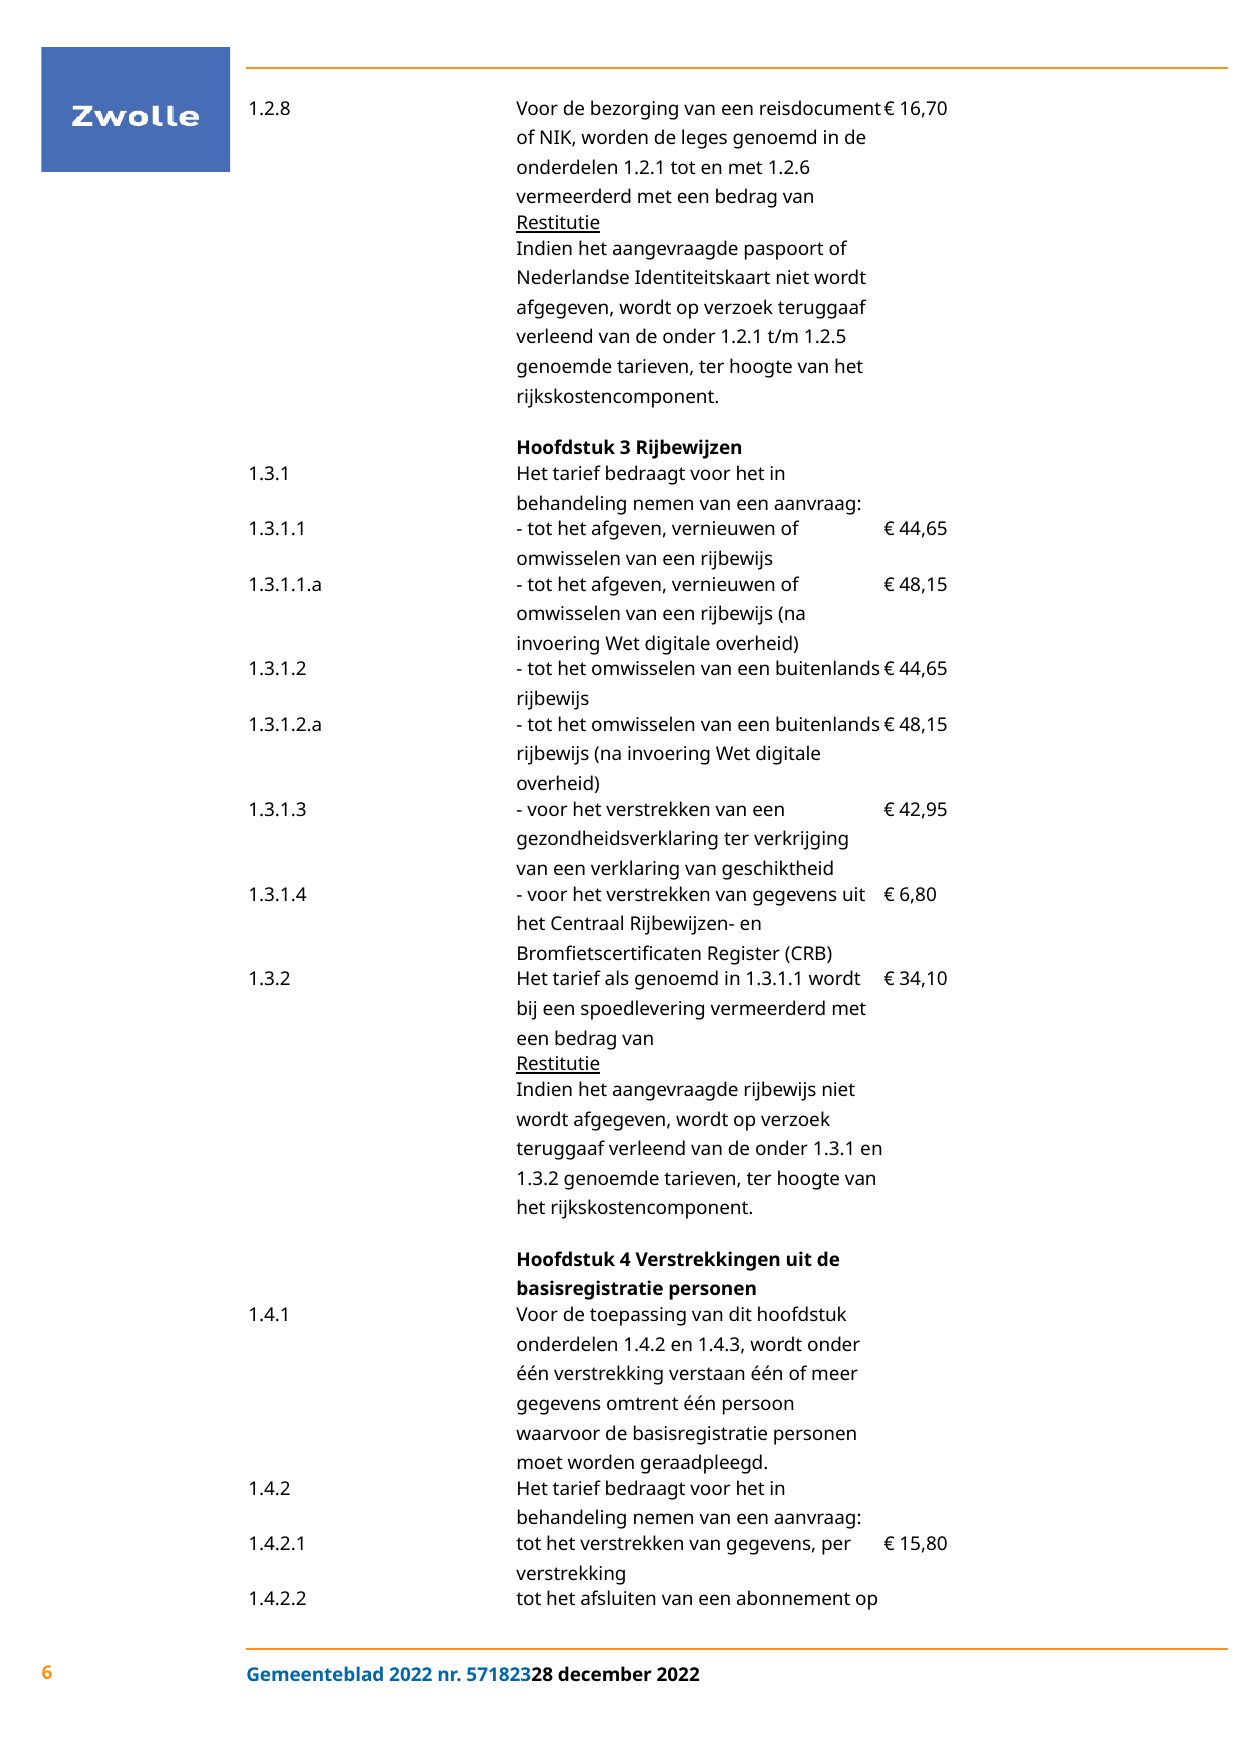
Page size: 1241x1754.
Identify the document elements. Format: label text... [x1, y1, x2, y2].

table_cell [248, 1220, 516, 1246]
table_cell 1.3.1.1 [248, 515, 516, 571]
table_cell [248, 1076, 516, 1220]
table_cell 1.3.2 [248, 966, 516, 1051]
table_cell [884, 1586, 1152, 1611]
table_cell € 16,70 [884, 95, 1152, 209]
table_cell [884, 1220, 1152, 1246]
table_cell [516, 409, 883, 434]
table_cell Restitutie [516, 209, 883, 235]
table_cell Het tarief bedraagt voor het in behandeling nemen van een aanvraag: [516, 1475, 883, 1530]
table_cell [884, 1051, 1152, 1076]
table_cell € 6,80 [884, 881, 1152, 966]
table_cell [248, 409, 516, 434]
table_cell [884, 409, 1152, 434]
table_cell Het tarief als genoemd in 1.3.1.1 wordt bij een spoedlevering vermeerderd met een bedrag van [516, 966, 883, 1051]
table_cell 1.4.1 [248, 1301, 516, 1475]
table_cell € 42,95 [884, 796, 1152, 881]
table_cell 1.3.1.1.a [248, 571, 516, 656]
table_cell tot het verstrekken van gegevens, per verstrekking [516, 1530, 883, 1586]
table_cell 1.4.2.2 [248, 1586, 516, 1611]
table_cell [248, 1246, 516, 1301]
table_cell € 44,65 [884, 656, 1152, 711]
table_cell Voor de toepassing van dit hoofdstuk onderdelen 1.4.2 en 1.4.3, wordt onder één verstrekking verstaan één of meer gegevens omtrent één persoon waarvoor de basisregistratie personen moet worden geraadpleegd. [516, 1301, 883, 1475]
table_cell 1.3.1.3 [248, 796, 516, 881]
table_cell - voor het verstrekken van gegevens uit het Centraal Rijbewijzen- en Bromfietscertificaten Register (CRB) [516, 881, 883, 966]
table_cell [884, 1475, 1152, 1530]
table_cell - tot het afgeven, vernieuwen of omwisselen van een rijbewijs [516, 515, 883, 571]
table_cell 1.4.2.1 [248, 1530, 516, 1586]
table_cell [884, 1301, 1152, 1475]
table_cell Het tarief bedraagt voor het in behandeling nemen van een aanvraag: [516, 460, 883, 515]
table_cell 1.3.1 [248, 460, 516, 515]
picture [41, 47, 231, 172]
table_cell Hoofdstuk 4 Verstrekkingen uit de basisregistratie personen [516, 1246, 883, 1301]
table_cell 1.3.1.2.a [248, 711, 516, 796]
table_cell € 48,15 [884, 711, 1152, 796]
table_cell - voor het verstrekken van een gezondheidsverklaring ter verkrijging van een verklaring van geschiktheid [516, 796, 883, 881]
table_cell [248, 434, 516, 460]
table_cell - tot het afgeven, vernieuwen of omwisselen van een rijbewijs (na invoering Wet digitale overheid) [516, 571, 883, 656]
table_cell 1.2.8 [248, 95, 516, 209]
table_cell [884, 1246, 1152, 1301]
table_cell [884, 235, 1152, 409]
table_cell Voor de bezorging van een reisdocument of NIK, worden de leges genoemd in de onderdelen 1.2.1 tot en met 1.2.6 vermeerderd met een bedrag van [516, 95, 883, 209]
table_cell [884, 209, 1152, 235]
table_cell 1.3.1.4 [248, 881, 516, 966]
table_cell 1.4.2 [248, 1475, 516, 1530]
table_cell Restitutie [516, 1051, 883, 1076]
table_cell Hoofdstuk 3 Rijbewijzen [516, 434, 883, 460]
table_cell [884, 1076, 1152, 1220]
table_cell Indien het aangevraagde paspoort of Nederlandse Identiteitskaart niet wordt afgegeven, wordt op verzoek teruggaaf verleend van de onder 1.2.1 t/m 1.2.5 genoemde tarieven, ter hoogte van het rijkskostencomponent. [516, 235, 883, 409]
table_cell [884, 434, 1152, 460]
table_cell [884, 460, 1152, 515]
table_cell € 15,80 [884, 1530, 1152, 1586]
table_cell [248, 1051, 516, 1076]
table_cell [516, 1220, 883, 1246]
table_cell - tot het omwisselen van een buitenlands rijbewijs [516, 656, 883, 711]
table_cell - tot het omwisselen van een buitenlands rijbewijs (na invoering Wet digitale overheid) [516, 711, 883, 796]
table_cell 1.3.1.2 [248, 656, 516, 711]
table_cell Indien het aangevraagde rijbewijs niet wordt afgegeven, wordt op verzoek teruggaaf verleend van de onder 1.3.1 en 1.3.2 genoemde tarieven, ter hoogte van het rijkskostencomponent. [516, 1076, 883, 1220]
table_cell € 44,65 [884, 515, 1152, 571]
table_cell tot het afsluiten van een abonnement op [516, 1586, 883, 1611]
table_cell € 48,15 [884, 571, 1152, 656]
table_cell € 34,10 [884, 966, 1152, 1051]
table_cell [248, 209, 516, 235]
table_cell [248, 235, 516, 409]
